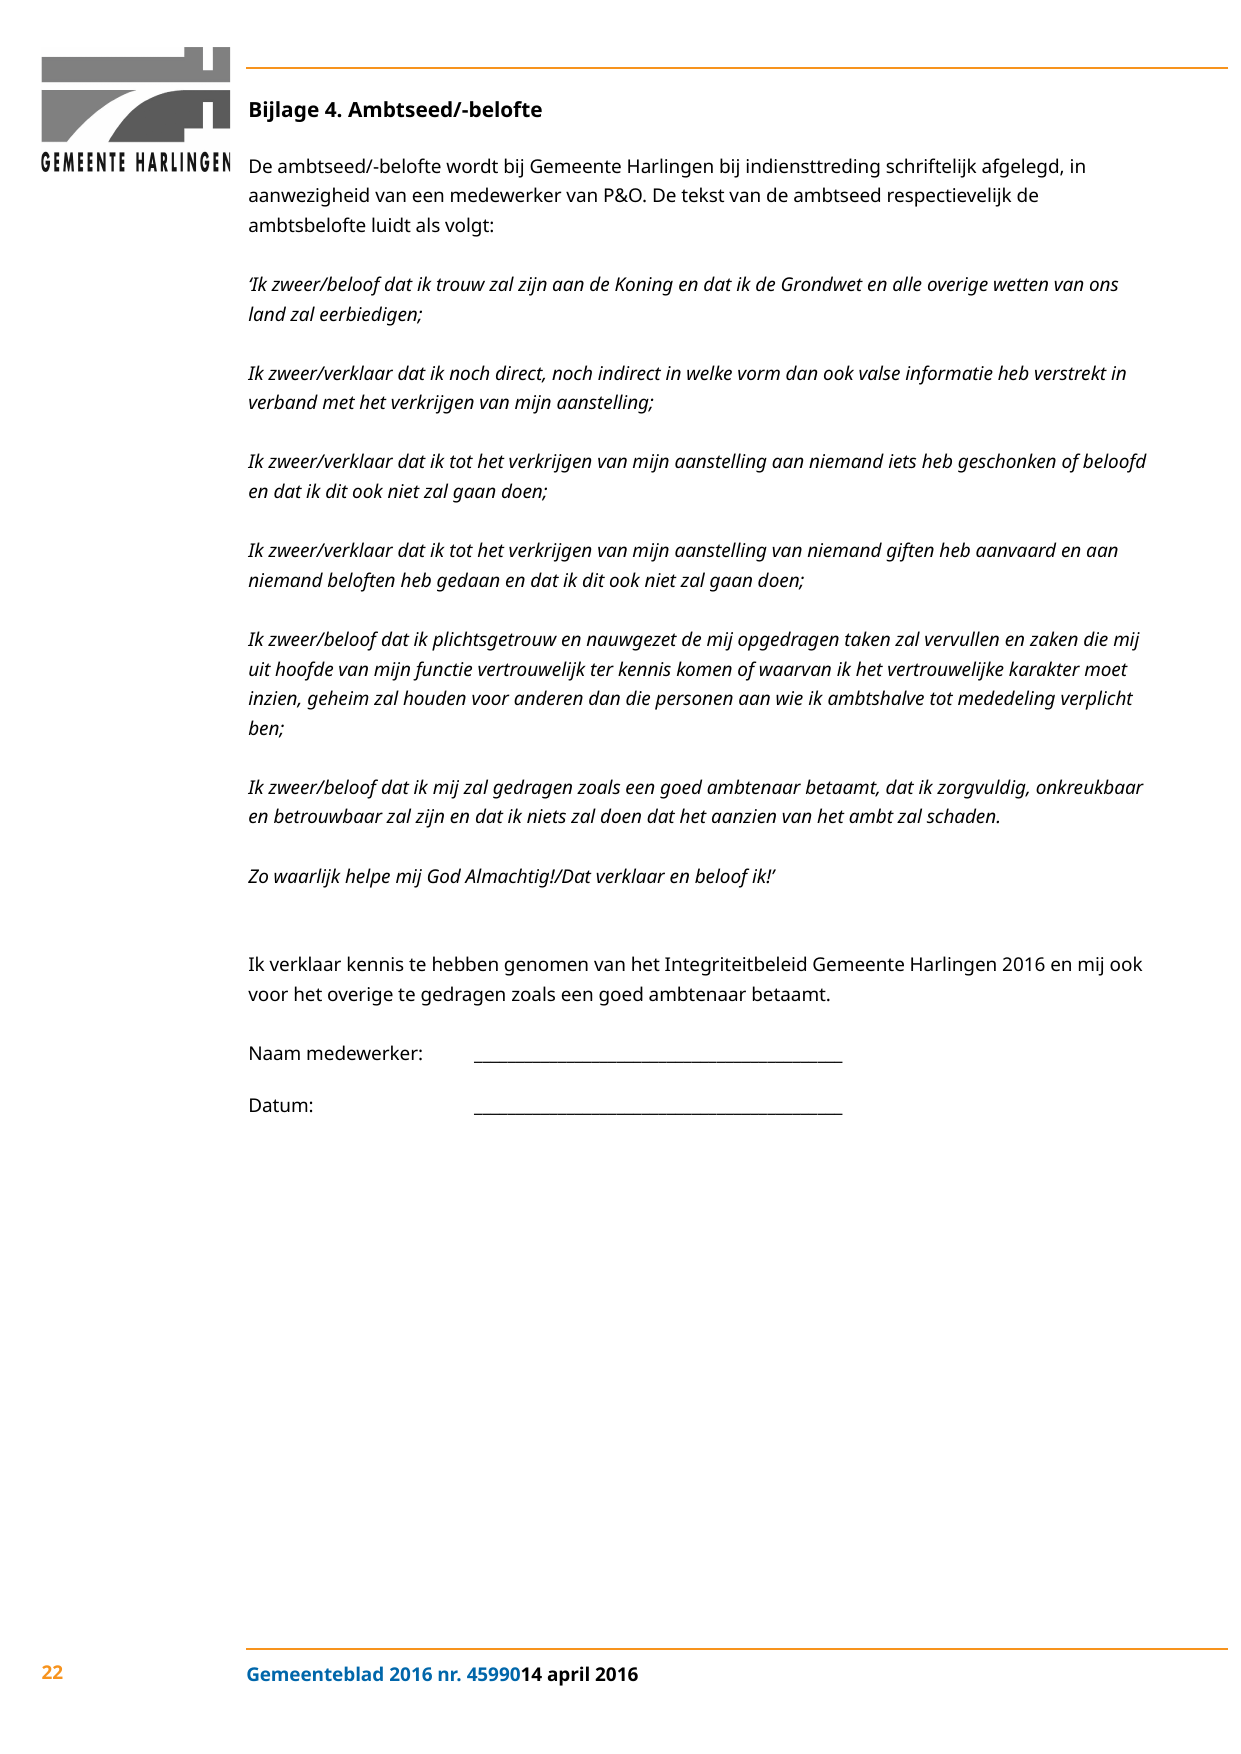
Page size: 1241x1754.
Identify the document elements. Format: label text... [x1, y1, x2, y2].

table_header ____________________________________________ [474, 1041, 1152, 1066]
table_header Naam medewerker: [248, 1041, 474, 1066]
text Ik zweer/verklaar dat ik tot het verkrijgen van mijn aanstelling aan niemand iets heb geschonken of beloofd en dat ik dit ook niet zal gaan doen; [248, 449, 1152, 504]
text De ambtseed/-belofte wordt bij Gemeente Harlingen bij indiensttreding schriftelijk afgelegd, in aanwezigheid van een medewerker van P&O. De tekst van de ambtseed respectievelijk de ambtsbelofte luidt als volgt: [248, 153, 1152, 238]
picture [41, 47, 231, 172]
text Zo waarlijk helpe mij God Almachtig!/Dat verklaar en beloof ik!’ [248, 863, 1152, 889]
text Ik zweer/beloof dat ik mij zal gedragen zoals een goed ambtenaar betaamt, dat ik zorgvuldig, onkreukbaar en betrouwbaar zal zijn en dat ik niets zal doen dat het aanzien van het ambt zal schaden. [248, 774, 1152, 829]
text Ik zweer/verklaar dat ik tot het verkrijgen van mijn aanstelling van niemand giften heb aanvaard en aan niemand beloften heb gedaan en dat ik dit ook niet zal gaan doen; [248, 537, 1152, 593]
table_cell [474, 1066, 1152, 1092]
text Ik zweer/verklaar dat ik noch direct, noch indirect in welke vorm dan ook valse informatie heb verstrekt in verband met het verkrijgen van mijn aanstelling; [248, 360, 1152, 415]
text Ik verklaar kennis te hebben genomen van het Integriteitbeleid Gemeente Harlingen 2016 en mij ook voor het overige te gedragen zoals een goed ambtenaar betaamt. [248, 952, 1152, 1007]
table_cell ____________________________________________ [474, 1092, 1152, 1118]
text Ik zweer/beloof dat ik plichtsgetrouw en nauwgezet de mij opgedragen taken zal vervullen en zaken die mij uit hoofde van mijn functie vertrouwelijk ter kennis komen of waarvan ik het vertrouwelijke karakter moet inzien, geheim zal houden voor anderen dan die personen aan wie ik ambtshalve tot mededeling verplicht ben; [248, 626, 1152, 741]
text Bijlage 4. Ambtseed/-belofte [248, 95, 1152, 123]
text ‘Ik zweer/beloof dat ik trouw zal zijn aan de Koning en dat ik de Grondwet en alle overige wetten van ons land zal eerbiedigen; [248, 271, 1152, 327]
table_cell [248, 1066, 474, 1092]
table_cell Datum: [248, 1092, 474, 1118]
